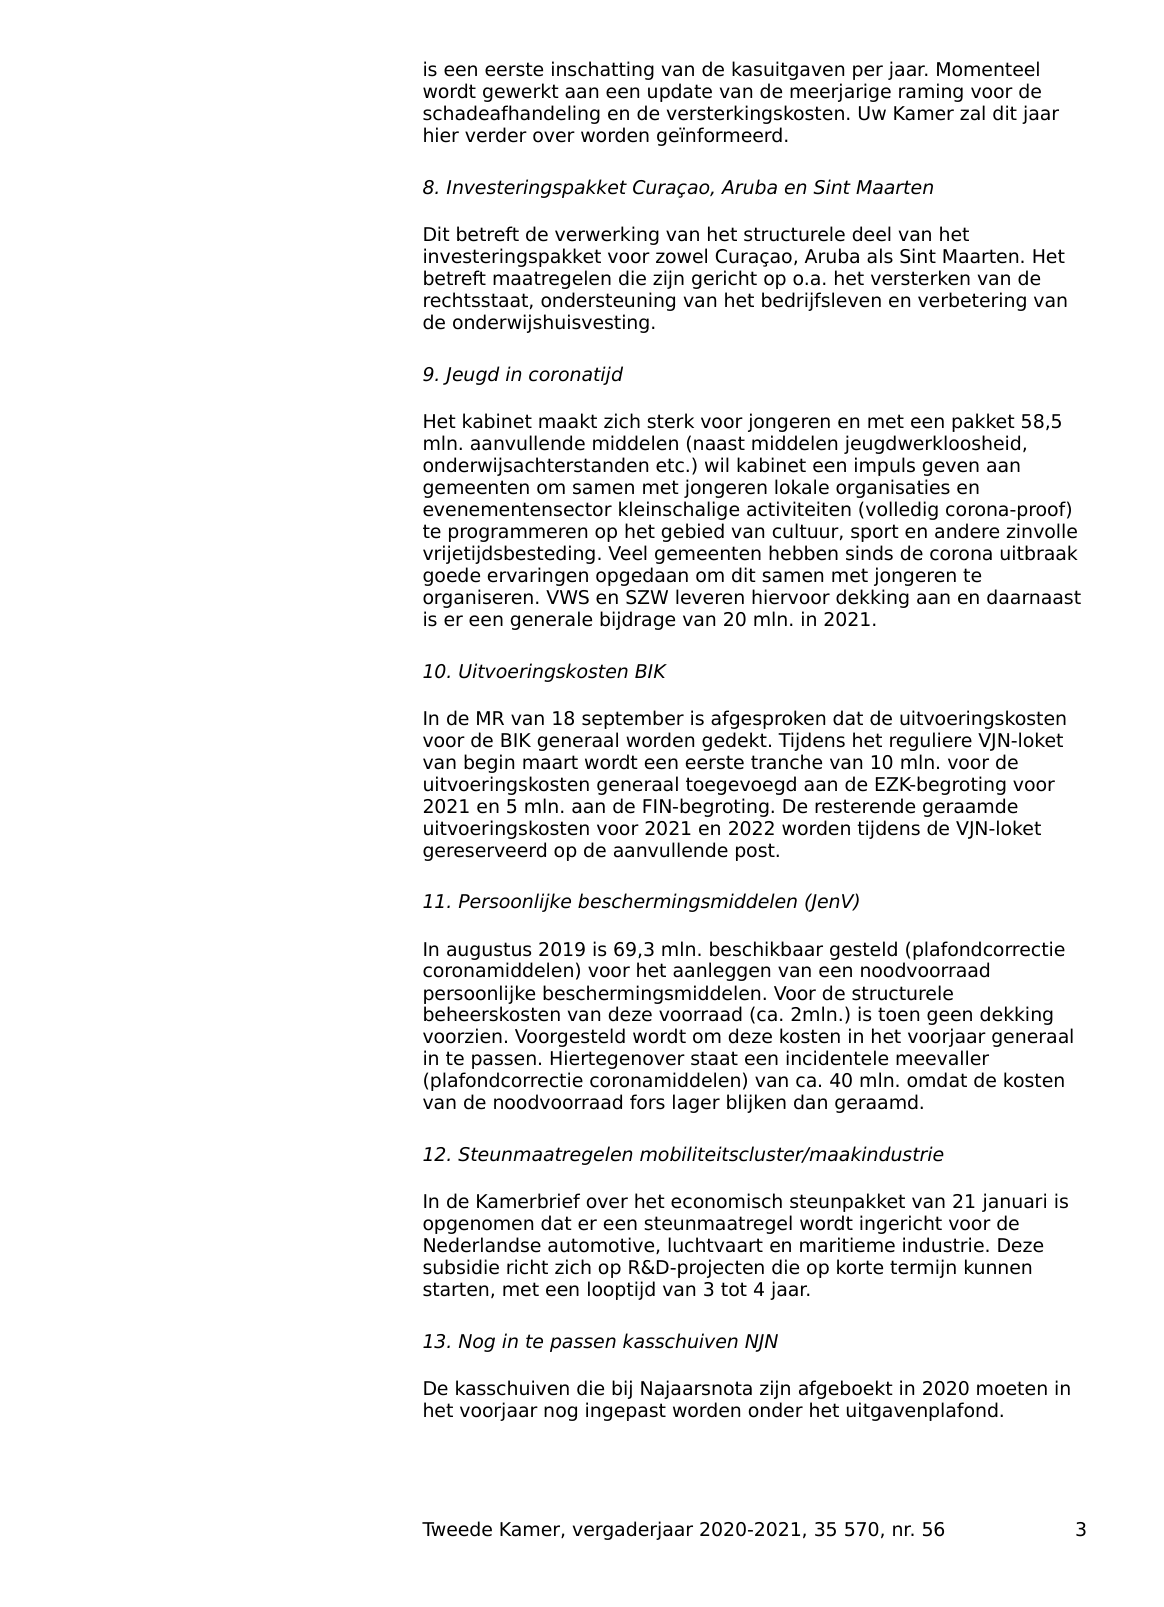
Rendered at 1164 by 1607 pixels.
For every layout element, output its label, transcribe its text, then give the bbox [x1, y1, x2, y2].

text Dit betreft de verwerking van het structurele deel van het investeringspakket voor zowel Curaçao, Aruba als Sint Maarten. Het betreft maatregelen die zijn gericht op o.a. het versterken van de rechtsstaat, ondersteuning van het bedrijfsleven en verbetering van de onderwijshuisvesting. [422, 224, 1087, 334]
text In de MR van 18 september is afgesproken dat de uitvoeringskosten voor de BIK generaal worden gedekt. Tijdens het reguliere VJN-loket van begin maart wordt een eerste tranche van 10 mln. voor de uitvoeringskosten generaal toegevoegd aan de EZK-begroting voor 2021 en 5 mln. aan de FIN-begroting. De resterende geraamde uitvoeringskosten voor 2021 en 2022 worden tijdens de VJN-loket gereserveerd op de aanvullende post. [422, 708, 1087, 861]
text is een eerste inschatting van de kasuitgaven per jaar. Momenteel wordt gewerkt aan een update van de meerjarige raming voor de schadeafhandeling en de versterkingskosten. Uw Kamer zal dit jaar hier verder over worden geïnformeerd. [422, 59, 1087, 147]
text In augustus 2019 is 69,3 mln. beschikbaar gesteld (plafondcorrectie coronamiddelen) voor het aanleggen van een noodvoorraad persoonlijke beschermingsmiddelen. Voor de structurele beheerskosten van deze voorraad (ca. 2mln.) is toen geen dekking voorzien. Voorgesteld wordt om deze kosten in het voorjaar generaal in te passen. Hiertegenover staat een incidentele meevaller (plafondcorrectie coronamiddelen) van ca. 40 mln. omdat de kosten van de noodvoorraad fors lager blijken dan geraamd. [422, 938, 1087, 1114]
subtitle 9. Jeugd in coronatijd [422, 364, 1087, 386]
subtitle 13. Nog in te passen kasschuiven NJN [422, 1331, 1087, 1353]
subtitle 10. Uitvoeringskosten BIK [422, 661, 1087, 683]
text De kasschuiven die bij Najaarsnota zijn afgeboekt in 2020 moeten in het voorjaar nog ingepast worden onder het uitgavenplafond. [422, 1378, 1087, 1422]
subtitle 12. Steunmaatregelen mobiliteitscluster/maakindustrie [422, 1144, 1087, 1166]
text In de Kamerbrief over het economisch steunpakket van 21 januari is opgenomen dat er een steunmaatregel wordt ingericht voor de Nederlandse automotive, luchtvaart en maritieme industrie. Deze subsidie richt zich op R&D-projecten die op korte termijn kunnen starten, met een looptijd van 3 tot 4 jaar. [422, 1191, 1087, 1301]
subtitle 11. Persoonlijke beschermingsmiddelen (JenV) [422, 891, 1087, 913]
subtitle 8. Investeringspakket Curaçao, Aruba en Sint Maarten [422, 177, 1087, 199]
text Het kabinet maakt zich sterk voor jongeren en met een pakket 58,5 mln. aanvullende middelen (naast middelen jeugdwerkloosheid, onderwijsachterstanden etc.) wil kabinet een impuls geven aan gemeenten om samen met jongeren lokale organisaties en evenementensector kleinschalige activiteiten (volledig corona-proof) te programmeren op het gebied van cultuur, sport en andere zinvolle vrijetijdsbesteding. Veel gemeenten hebben sinds de corona uitbraak goede ervaringen opgedaan om dit samen met jongeren te organiseren. VWS en SZW leveren hiervoor dekking aan en daarnaast is er een generale bijdrage van 20 mln. in 2021. [422, 411, 1087, 631]
